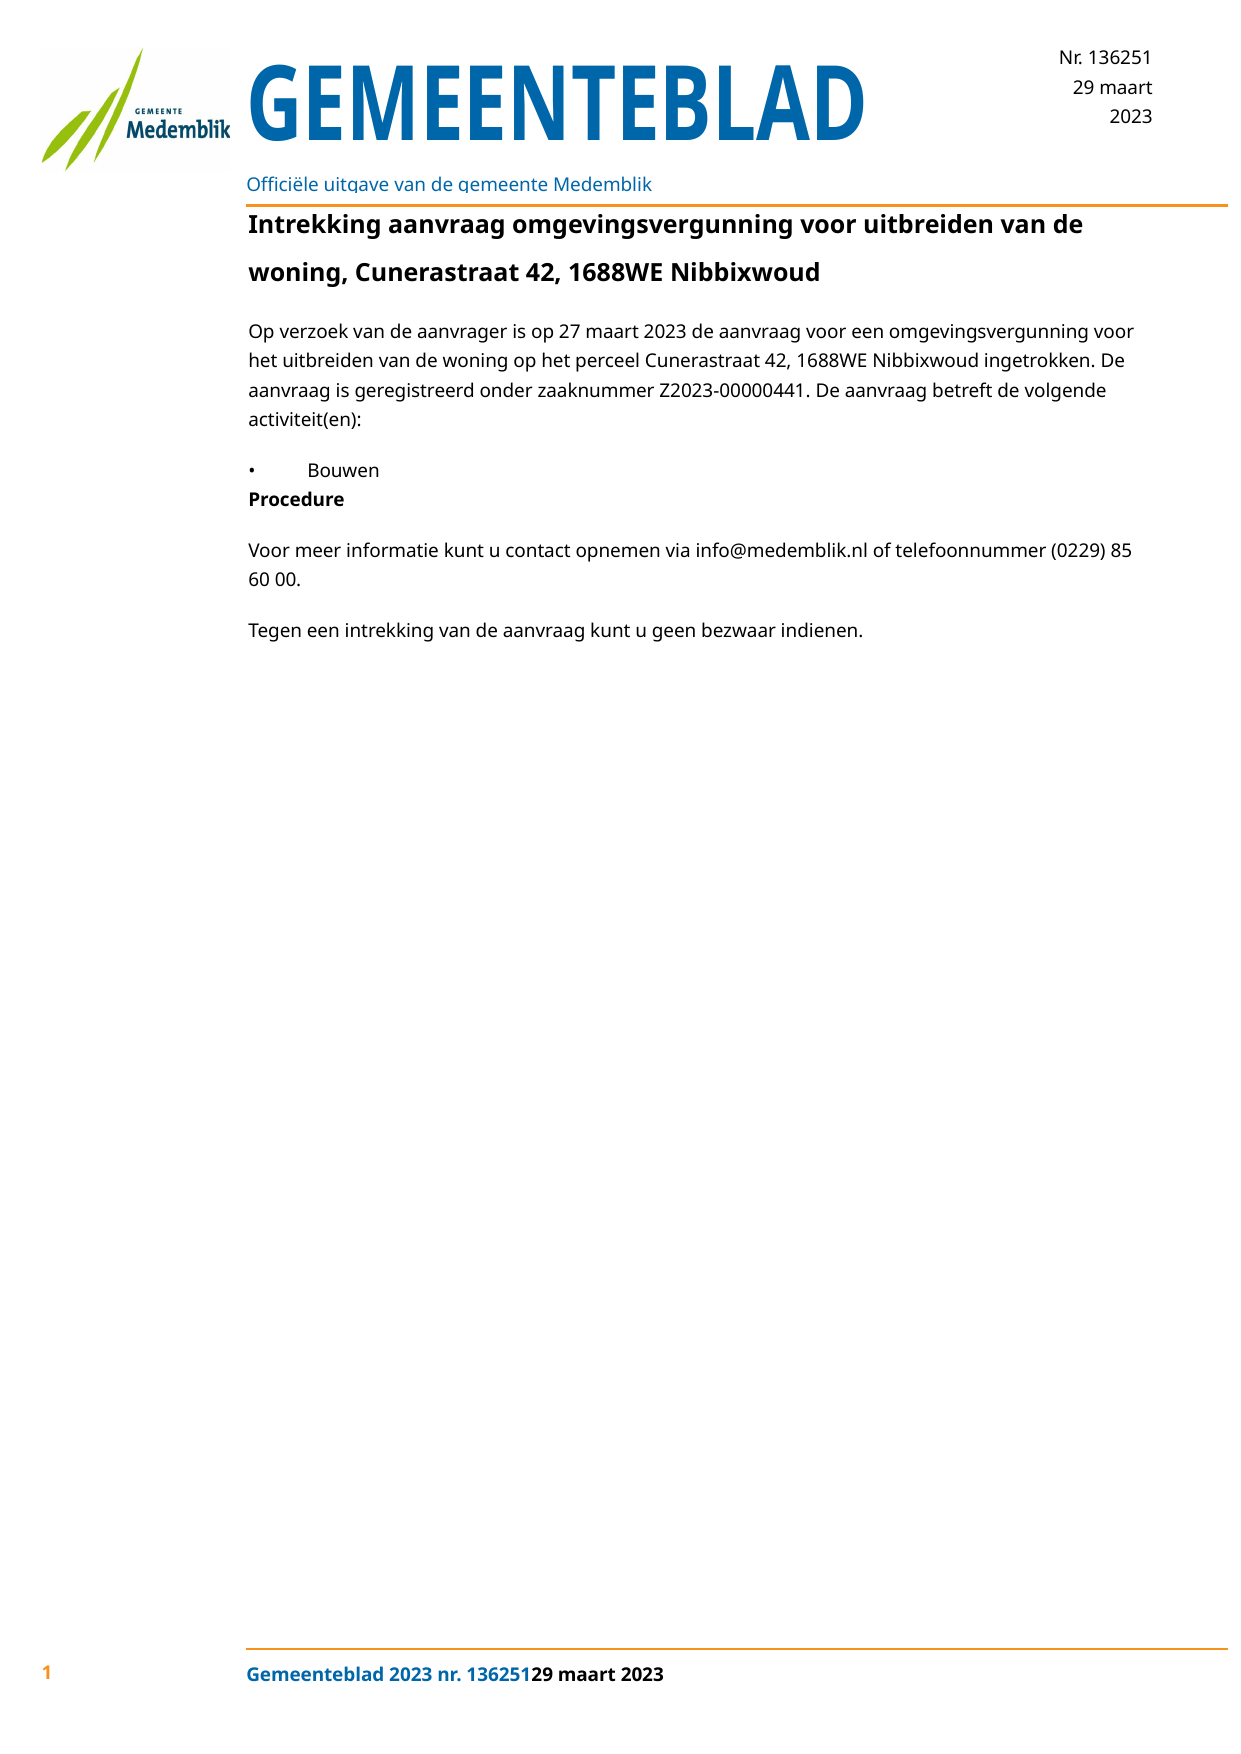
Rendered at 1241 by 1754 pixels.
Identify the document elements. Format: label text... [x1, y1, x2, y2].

text Op verzoek van de aanvrager is op 27 maart 2023 de aanvraag voor een omgevingsvergunning voor het uitbreiden van de woning op het perceel Cunerastraat 42, 1688WE Nibbixwoud ingetrokken. De aanvraag is geregistreerd onder zaaknummer Z2023-00000441. De aanvraag betreft de volgende activiteit(en): [248, 318, 1152, 432]
text Tegen een intrekking van de aanvraag kunt u geen bezwaar indienen. [248, 617, 1152, 643]
list Bouwen [248, 457, 1152, 483]
picture [41, 47, 231, 172]
text Procedure [248, 487, 1152, 512]
text Intrekking aanvraag omgevingsvergunning voor uitbreiden van de woning, Cunerastraat 42, 1688WE Nibbixwoud [248, 207, 1152, 288]
text Voor meer informatie kunt u contact opnemen via info@medemblik.nl of telefoonnummer (0229) 85 60 00. [248, 537, 1152, 592]
